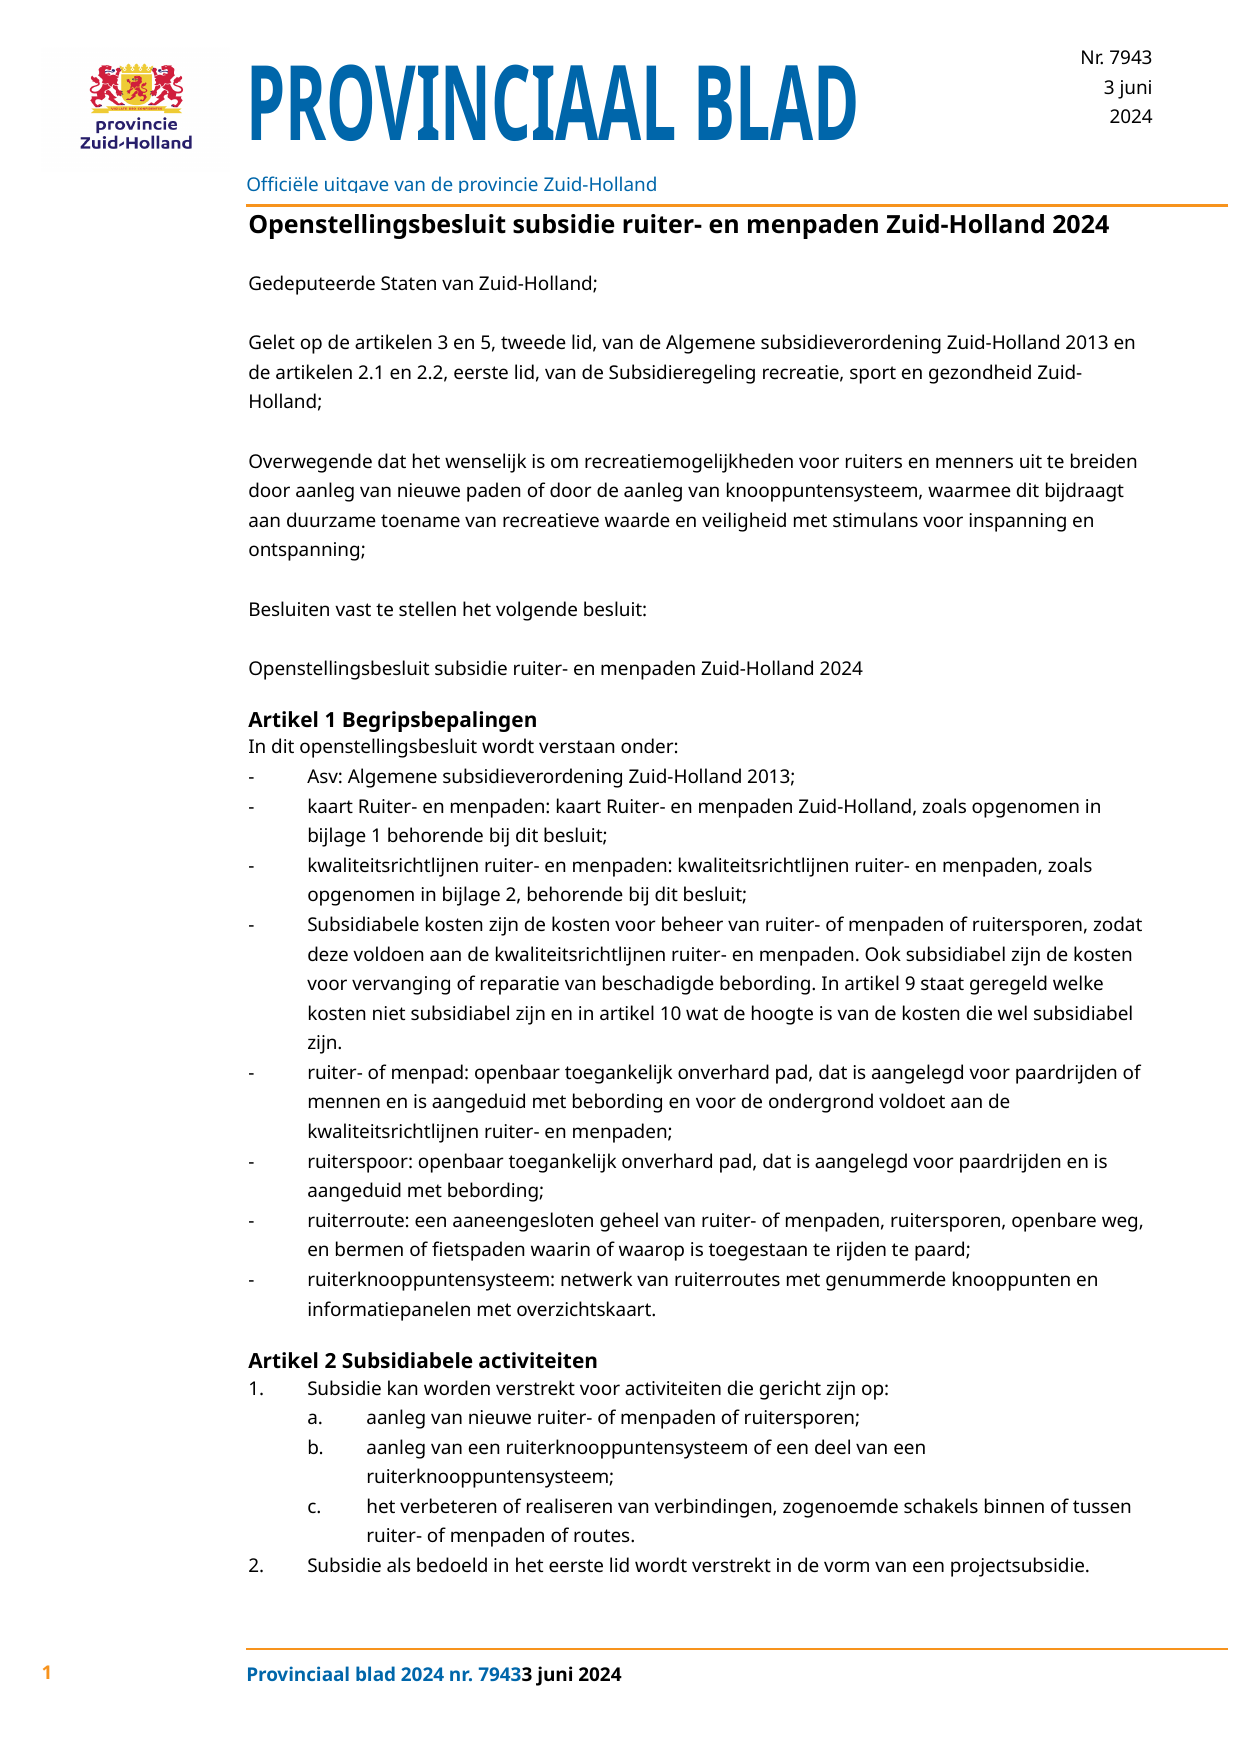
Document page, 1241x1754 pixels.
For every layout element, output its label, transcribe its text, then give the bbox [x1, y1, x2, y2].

text Artikel 1 Begripsbepalingen [248, 705, 1152, 734]
list Subsidiabele kosten zijn de kosten voor beheer van ruiter- of menpaden of ruitersporen, zodat deze voldoen aan de kwaliteitsrichtlijnen ruiter- en menpaden. Ook subsidiabel zijn de kosten voor vervanging of reparatie van beschadigde bebording. In artikel 9 staat geregeld welke kosten niet subsidiabel zijn en in artikel 10 wat de hoogte is van de kosten die wel subsidiabel zijn. [248, 911, 1152, 1055]
list ruiter- of menpad: openbaar toegankelijk onverhard pad, dat is aangelegd voor paardrijden of mennen en is aangeduid met bebording en voor de ondergrond voldoet aan de kwaliteitsrichtlijnen ruiter- en menpaden; [248, 1059, 1152, 1144]
text Besluiten vast te stellen het volgende besluit: [248, 596, 1152, 621]
list Subsidie als bedoeld in het eerste lid wordt verstrekt in de vorm van een projectsubsidie. [248, 1552, 1152, 1578]
list ruiterroute: een aaneengesloten geheel van ruiter- of menpaden, ruitersporen, openbare weg, en bermen of fietspaden waarin of waarop is toegestaan te rijden te paard; [248, 1207, 1152, 1262]
list Asv: Algemene subsidieverordening Zuid-Holland 2013; [248, 763, 1152, 789]
list het verbeteren of realiseren van verbindingen, zogenoemde schakels binnen of tussen ruiter- of menpaden of routes. [307, 1493, 1152, 1548]
text In dit openstellingsbesluit wordt verstaan onder: [248, 734, 1152, 759]
picture [41, 47, 231, 172]
list Subsidie kan worden verstrekt voor activiteiten die gericht zijn op: [248, 1375, 1152, 1400]
list ruiterknooppuntensysteem: netwerk van ruiterroutes met genummerde knooppunten en informatiepanelen met overzichtskaart. [248, 1266, 1152, 1322]
list kwaliteitsrichtlijnen ruiter- en menpaden: kwaliteitsrichtlijnen ruiter- en menpaden, zoals opgenomen in bijlage 2, behorende bij dit besluit; [248, 852, 1152, 907]
text Artikel 2 Subsidiabele activiteiten [248, 1346, 1152, 1375]
list aanleg van een ruiterknooppuntensysteem of een deel van een ruiterknooppuntensysteem; [307, 1434, 1152, 1489]
list aanleg van nieuwe ruiter- of menpaden of ruitersporen; [307, 1404, 1152, 1430]
list ruiterspoor: openbaar toegankelijk onverhard pad, dat is aangelegd voor paardrijden en is aangeduid met bebording; [248, 1148, 1152, 1203]
list kaart Ruiter- en menpaden: kaart Ruiter- en menpaden Zuid-Holland, zoals opgenomen in bijlage 1 behorende bij dit besluit; [248, 793, 1152, 848]
text Openstellingsbesluit subsidie ruiter- en menpaden Zuid-Holland 2024 [248, 655, 1152, 681]
text Gedeputeerde Staten van Zuid-Holland; [248, 270, 1152, 296]
text Overwegende dat het wenselijk is om recreatiemogelijkheden voor ruiters en menners uit te breiden door aanleg van nieuwe paden of door de aanleg van knooppuntensysteem, waarmee dit bijdraagt aan duurzame toename van recreatieve waarde en veiligheid met stimulans voor inspanning en ontspanning; [248, 448, 1152, 562]
text Openstellingsbesluit subsidie ruiter- en menpaden Zuid-Holland 2024 [248, 207, 1152, 241]
text Gelet op de artikelen 3 en 5, tweede lid, van de Algemene subsidieverordening Zuid-Holland 2013 en de artikelen 2.1 en 2.2, eerste lid, van de Subsidieregeling recreatie, sport en gezondheid Zuid-Holland; [248, 329, 1152, 414]
